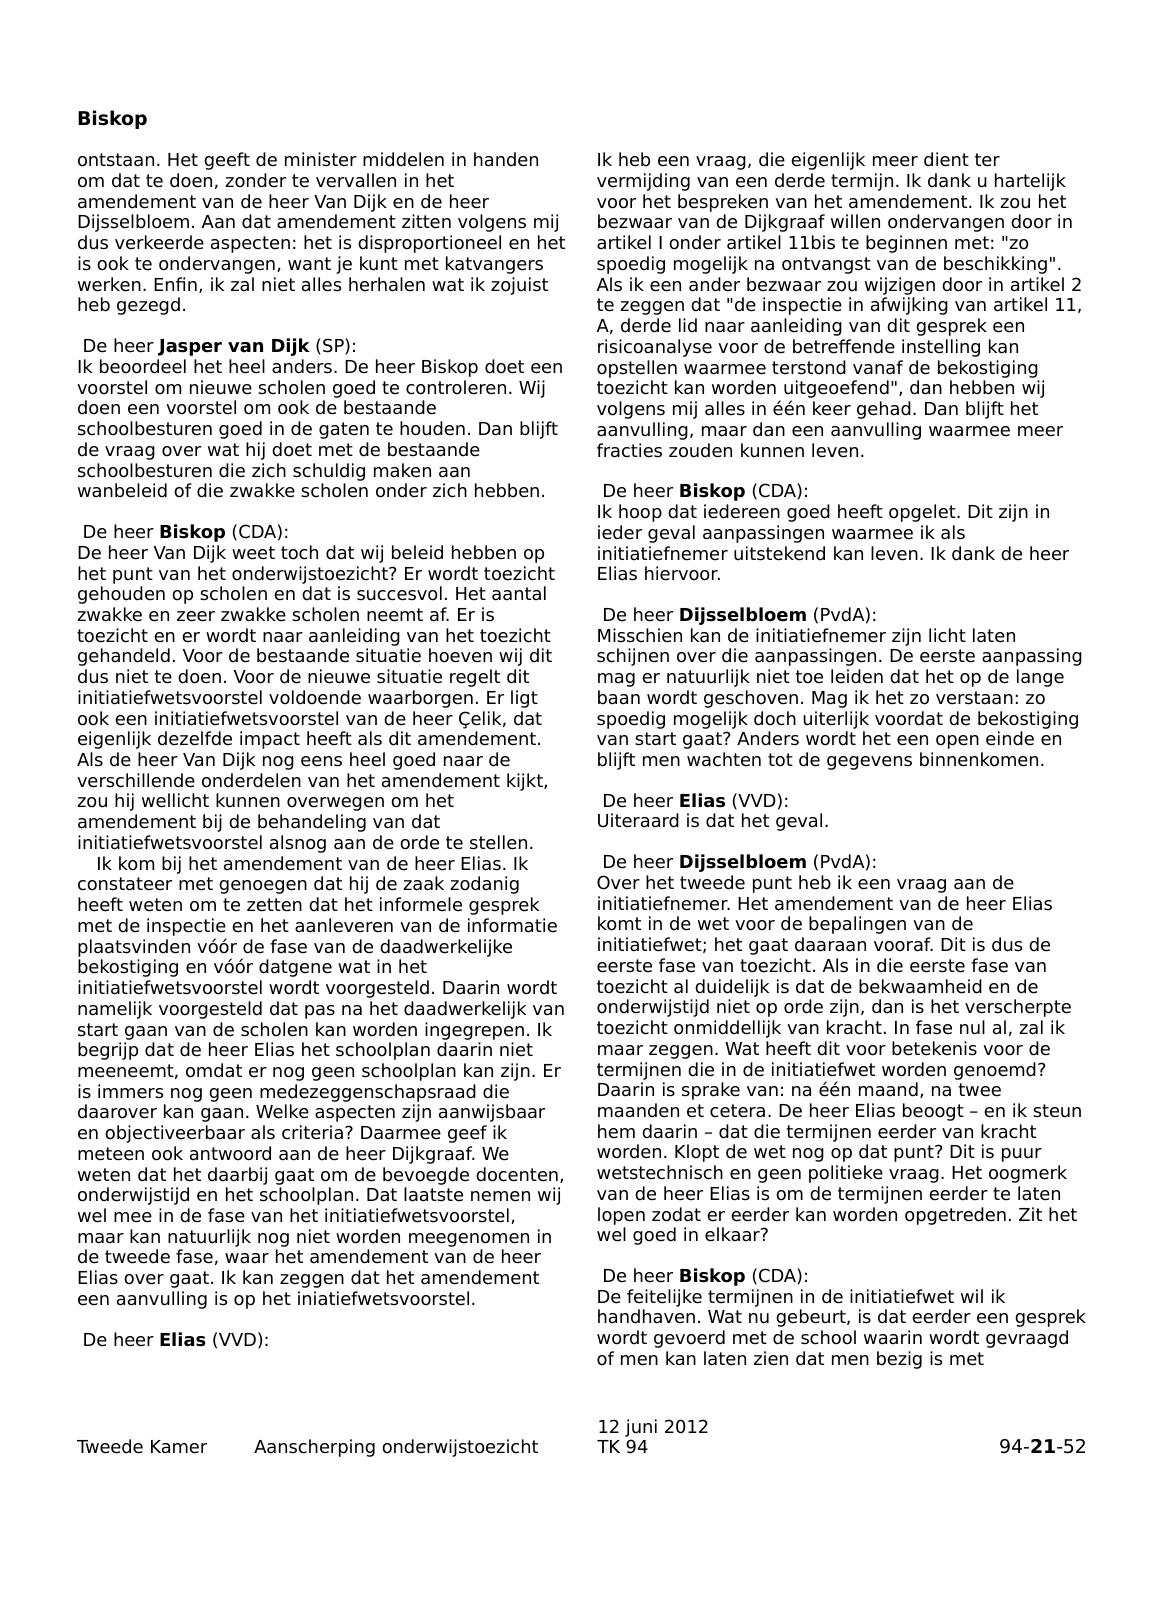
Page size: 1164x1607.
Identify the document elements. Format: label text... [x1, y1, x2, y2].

text De heer Biskop (CDA): [596, 1266, 1087, 1287]
text Ik beoordeel het heel anders. De heer Biskop doet een voorstel om nieuwe scholen goed te controleren. Wij doen een voorstel om ook de bestaande schoolbesturen goed in de gaten te houden. Dan blijft de vraag over wat hij doet met de bestaande schoolbesturen die zich schuldig maken aan wanbeleid of die zwakke scholen onder zich hebben. [77, 357, 567, 502]
text De heer Van Dijk weet toch dat wij beleid hebben op het punt van het onderwijstoezicht? Er wordt toezicht gehouden op scholen en dat is succesvol. Het aantal zwakke en zeer zwakke scholen neemt af. Er is toezicht en er wordt naar aanleiding van het toezicht gehandeld. Voor de bestaande situatie hoeven wij dit dus niet te doen. Voor de nieuwe situatie regelt dit initiatiefwetsvoorstel voldoende waarborgen. Er ligt ook een initiatiefwetsvoorstel van de heer Ҫelik, dat eigenlijk dezelfde impact heeft als dit amendement. Als de heer Van Dijk nog eens heel goed naar de verschillende onderdelen van het amendement kijkt, zou hij wellicht kunnen overwegen om het amendement bij de behandeling van dat initiatiefwetsvoorstel alsnog aan de orde te stellen. [77, 543, 567, 853]
text Over het tweede punt heb ik een vraag aan de initiatiefnemer. Het amendement van de heer Elias komt in de wet voor de bepalingen van de initiatiefwet; het gaat daaraan vooraf. Dit is dus de eerste fase van toezicht. Als in die eerste fase van toezicht al duidelijk is dat de bekwaamheid en de onderwijstijd niet op orde zijn, dan is het verscherpte toezicht onmiddellijk van kracht. In fase nul al, zal ik maar zeggen. Wat heeft dit voor betekenis voor de termijnen die in de initiatiefwet worden genoemd? Daarin is sprake van: na één maand, na twee maanden et cetera. De heer Elias beoogt – en ik steun hem daarin – dat die termijnen eerder van kracht worden. Klopt de wet nog op dat punt? Dit is puur wetstechnisch en geen politieke vraag. Het oogmerk van de heer Elias is om de termijnen eerder te laten lopen zodat er eerder kan worden opgetreden. Zit het wel goed in elkaar? [596, 873, 1087, 1246]
text Ik heb een vraag, die eigenlijk meer dient ter vermijding van een derde termijn. Ik dank u hartelijk voor het bespreken van het amendement. Ik zou het bezwaar van de Dijkgraaf willen ondervangen door in artikel I onder artikel 11bis te beginnen met: "zo spoedig mogelijk na ontvangst van de beschikking". Als ik een ander bezwaar zou wijzigen door in artikel 2 te zeggen dat "de inspectie in afwijking van artikel 11, A, derde lid naar aanleiding van dit gesprek een risicoanalyse voor de betreffende instelling kan opstellen waarmee terstond vanaf de bekostiging toezicht kan worden uitgeoefend", dan hebben wij volgens mij alles in één keer gehad. Dan blijft het aanvulling, maar dan een aanvulling waarmee meer fracties zouden kunnen leven. [596, 150, 1087, 461]
text De heer Elias (VVD): [77, 1329, 567, 1350]
text Ik hoop dat iedereen goed heeft opgelet. Dit zijn in ieder geval aanpassingen waarmee ik als initiatiefnemer uitstekend kan leven. Ik dank de heer Elias hiervoor. [596, 502, 1087, 585]
text De heer Elias (VVD): [596, 791, 1087, 811]
text Ik kom bij het amendement van de heer Elias. Ik constateer met genoegen dat hij de zaak zodanig heeft weten om te zetten dat het informele gesprek met de inspectie en het aanleveren van de informatie plaatsvinden vóór de fase van de daadwerkelijke bekostiging en vóór datgene wat in het initiatiefwetsvoorstel wordt voorgesteld. Daarin wordt namelijk voorgesteld dat pas na het daadwerkelijk van start gaan van de scholen kan worden ingegrepen. Ik begrijp dat de heer Elias het schoolplan daarin niet meeneemt, omdat er nog geen schoolplan kan zijn. Er is immers nog geen medezeggenschapsraad die daarover kan gaan. Welke aspecten zijn aanwijsbaar en objectiveerbaar als criteria? Daarmee geef ik meteen ook antwoord aan de heer Dijkgraaf. We weten dat het daarbij gaat om de bevoegde docenten, onderwijstijd en het schoolplan. Dat laatste nemen wij wel mee in de fase van het initiatiefwetsvoorstel, maar kan natuurlijk nog niet worden meegenomen in de tweede fase, waar het amendement van de heer Elias over gaat. Ik kan zeggen dat het amendement een aanvulling is op het iniatiefwetsvoorstel. [77, 853, 567, 1309]
text Uiteraard is dat het geval. [596, 811, 1087, 832]
text De heer Jasper van Dijk (SP): [77, 336, 567, 357]
text ontstaan. Het geeft de minister middelen in handen om dat te doen, zonder te vervallen in het amendement van de heer Van Dijk en de heer Dijsselbloem. Aan dat amendement zitten volgens mij dus verkeerde aspecten: het is disproportioneel en het is ook te ondervangen, want je kunt met katvangers werken. Enfin, ik zal niet alles herhalen wat ik zojuist heb gezegd. [77, 150, 567, 316]
text De heer Dijsselbloem (PvdA): [596, 852, 1087, 873]
text De heer Dijsselbloem (PvdA): [596, 605, 1087, 626]
text De heer Biskop (CDA): [596, 481, 1087, 502]
text Misschien kan de initiatiefnemer zijn licht laten schijnen over die aanpassingen. De eerste aanpassing mag er natuurlijk niet toe leiden dat het op de lange baan wordt geschoven. Mag ik het zo verstaan: zo spoedig mogelijk doch uiterlijk voordat de bekostiging van start gaat? Anders wordt het een open einde en blijft men wachten tot de gegevens binnenkomen. [596, 626, 1087, 771]
text De heer Biskop (CDA): [77, 522, 567, 543]
text De feitelijke termijnen in de initiatiefwet wil ik handhaven. Wat nu gebeurt, is dat eerder een gesprek wordt gevoerd met de school waarin wordt gevraagd of men kan laten zien dat men bezig is met [596, 1287, 1087, 1369]
